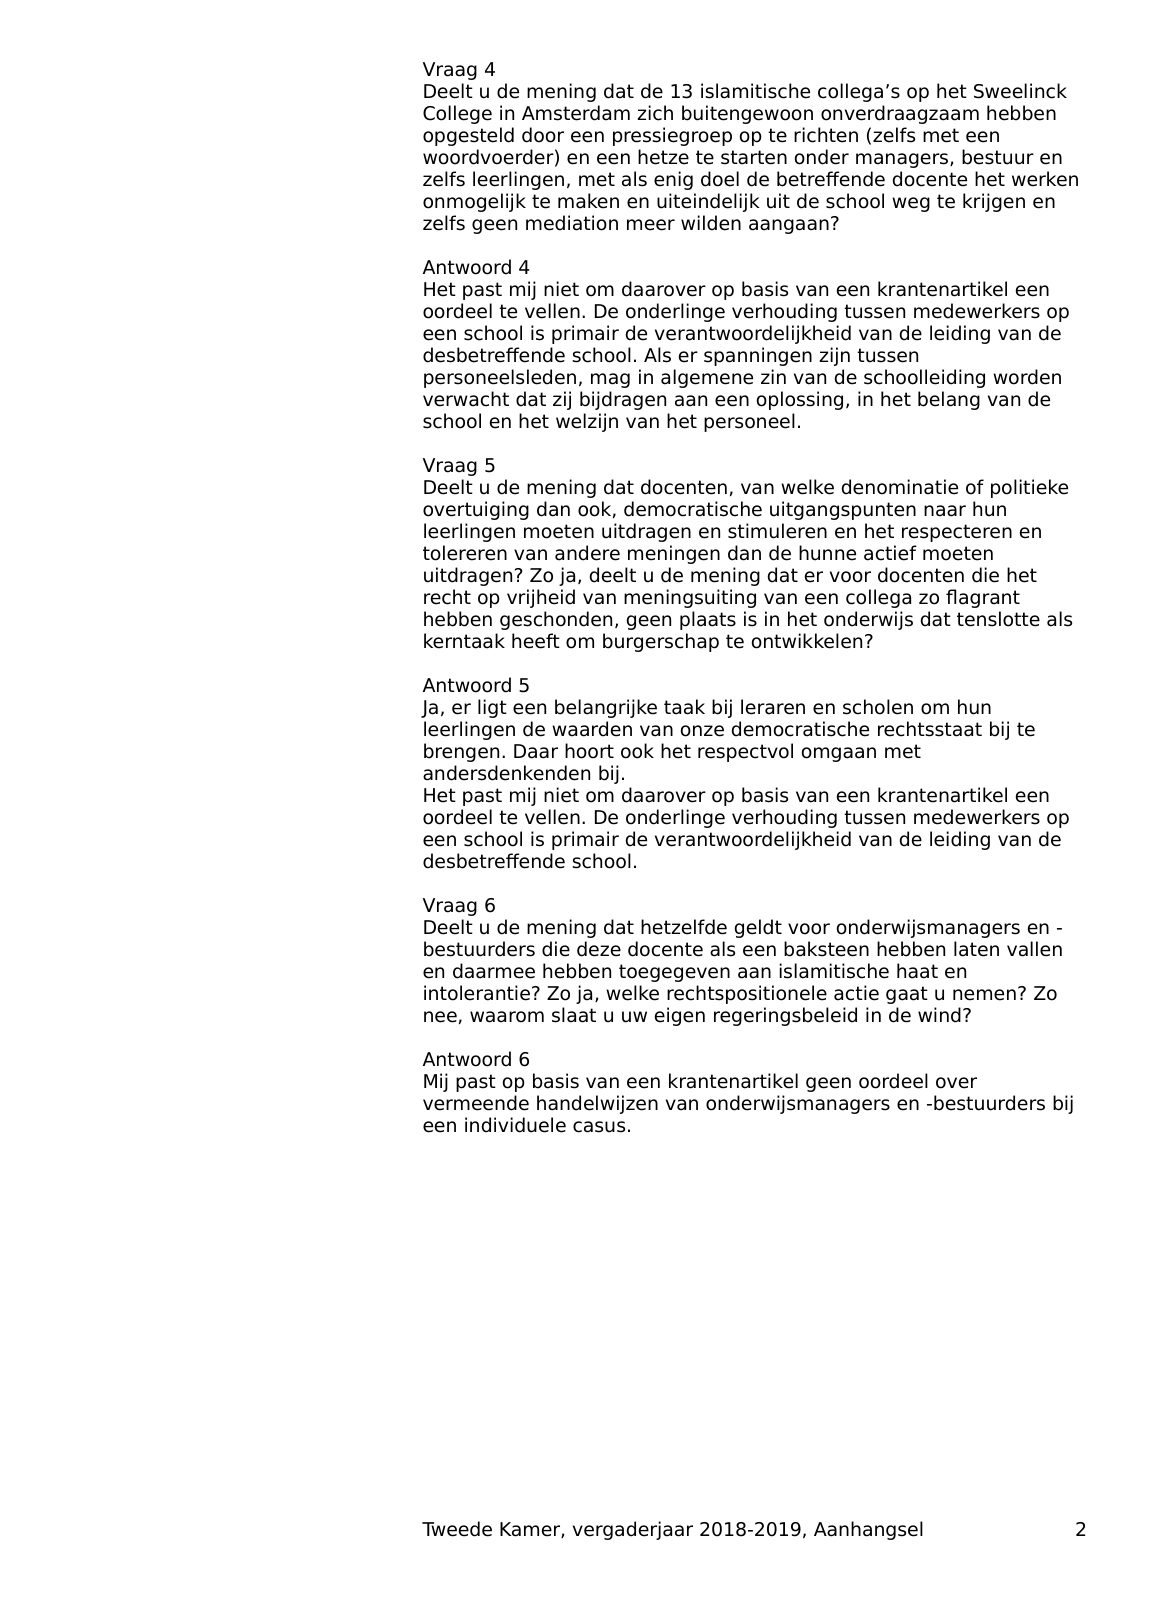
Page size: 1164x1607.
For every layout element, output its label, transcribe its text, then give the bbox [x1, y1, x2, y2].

text Het past mij niet om daarover op basis van een krantenartikel een oordeel te vellen. De onderlinge verhouding tussen medewerkers op een school is primair de verantwoordelijkheid van de leiding van de desbetreffende school. [422, 785, 1087, 873]
text Het past mij niet om daarover op basis van een krantenartikel een oordeel te vellen. De onderlinge verhouding tussen medewerkers op een school is primair de verantwoordelijkheid van de leiding van de desbetreffende school. Als er spanningen zijn tussen personeelsleden, mag in algemene zin van de schoolleiding worden verwacht dat zij bijdragen aan een oplossing, in het belang van de school en het welzijn van het personeel. [422, 279, 1087, 433]
text Antwoord 4 [422, 257, 1087, 279]
text Deelt u de mening dat docenten, van welke denominatie of politieke overtuiging dan ook, democratische uitgangspunten naar hun leerlingen moeten uitdragen en stimuleren en het respecteren en tolereren van andere meningen dan de hunne actief moeten uitdragen? Zo ja, deelt u de mening dat er voor docenten die het recht op vrijheid van meningsuiting van een collega zo flagrant hebben geschonden, geen plaats is in het onderwijs dat tenslotte als kerntaak heeft om burgerschap te ontwikkelen? [422, 477, 1087, 653]
text Deelt u de mening dat de 13 islamitische collega’s op het Sweelinck College in Amsterdam zich buitengewoon onverdraagzaam hebben opgesteld door een pressiegroep op te richten (zelfs met een woordvoerder) en een hetze te starten onder managers, bestuur en zelfs leerlingen, met als enig doel de betreffende docente het werken onmogelijk te maken en uiteindelijk uit de school weg te krijgen en zelfs geen mediation meer wilden aangaan? [422, 81, 1087, 235]
text Vraag 4 [422, 59, 1087, 81]
text Antwoord 6 [422, 1049, 1087, 1071]
text Antwoord 5 [422, 675, 1087, 697]
text Ja, er ligt een belangrijke taak bij leraren en scholen om hun leerlingen de waarden van onze democratische rechtsstaat bij te brengen. Daar hoort ook het respectvol omgaan met andersdenkenden bij. [422, 697, 1087, 785]
text Mij past op basis van een krantenartikel geen oordeel over vermeende handelwijzen van onderwijsmanagers en -bestuurders bij een individuele casus. [422, 1071, 1087, 1137]
text Vraag 5 [422, 455, 1087, 477]
text Deelt u de mening dat hetzelfde geldt voor onderwijsmanagers en -bestuurders die deze docente als een baksteen hebben laten vallen en daarmee hebben toegegeven aan islamitische haat en intolerantie? Zo ja, welke rechtspositionele actie gaat u nemen? Zo nee, waarom slaat u uw eigen regeringsbeleid in de wind? [422, 917, 1087, 1027]
text Vraag 6 [422, 895, 1087, 917]
